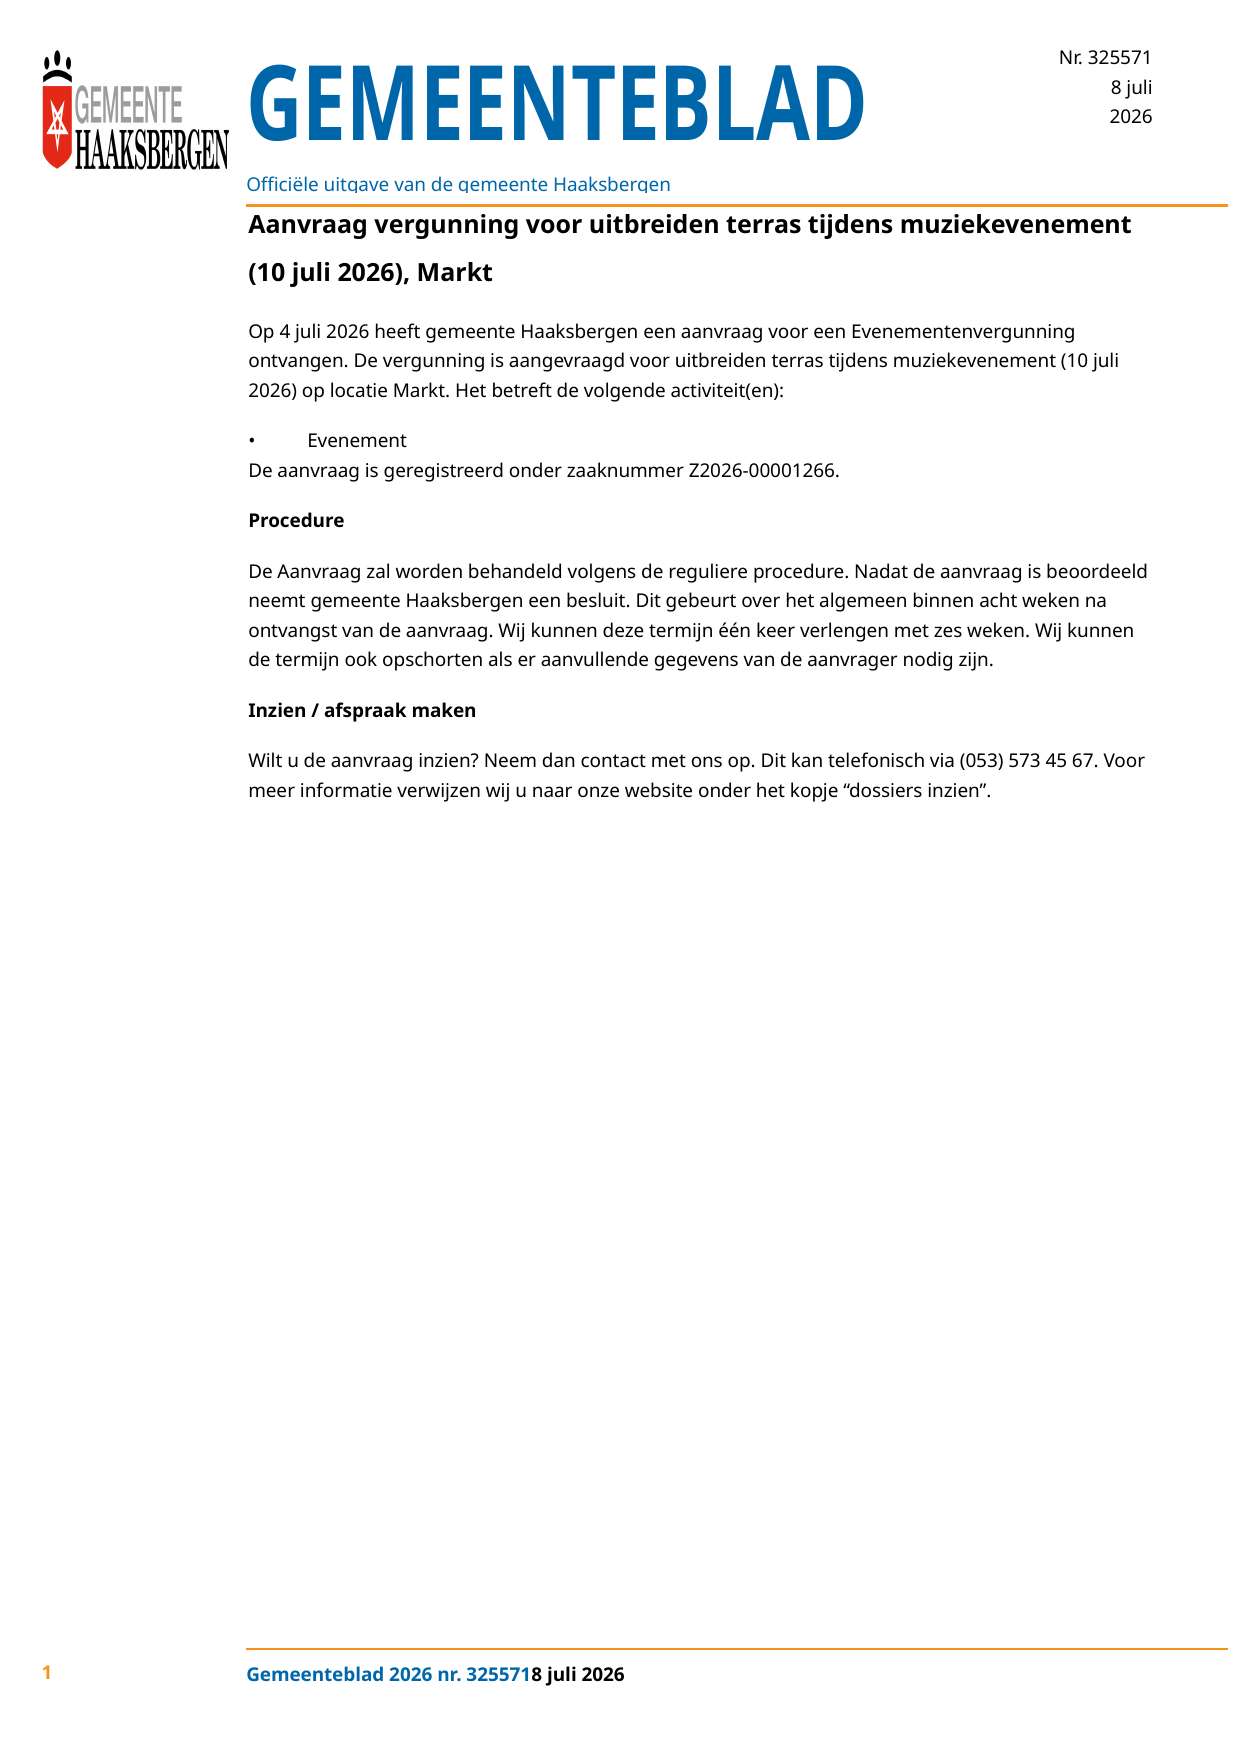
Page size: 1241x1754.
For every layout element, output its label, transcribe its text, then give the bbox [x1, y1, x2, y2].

picture [41, 47, 231, 172]
text Aanvraag vergunning voor uitbreiden terras tijdens muziekevenement (10 juli 2026), Markt [248, 207, 1152, 288]
text Procedure [248, 507, 1152, 533]
text De Aanvraag zal worden behandeld volgens de reguliere procedure. Nadat de aanvraag is beoordeeld neemt gemeente Haaksbergen een besluit. Dit gebeurt over het algemeen binnen acht weken na ontvangst van de aanvraag. Wij kunnen deze termijn één keer verlengen met zes weken. Wij kunnen de termijn ook opschorten als er aanvullende gegevens van de aanvrager nodig zijn. [248, 558, 1152, 672]
text Inzien / afspraak maken [248, 697, 1152, 723]
list Evenement [248, 427, 1152, 453]
text Wilt u de aanvraag inzien? Neem dan contact met ons op. Dit kan telefonisch via (053) 573 45 67. Voor meer informatie verwijzen wij u naar onze website onder het kopje “dossiers inzien”. [248, 747, 1152, 803]
text De aanvraag is geregistreerd onder zaaknummer Z2026-00001266. [248, 457, 1152, 483]
text Op 4 juli 2026 heeft gemeente Haaksbergen een aanvraag voor een Evenementenvergunning ontvangen. De vergunning is aangevraagd voor uitbreiden terras tijdens muziekevenement (10 juli 2026) op locatie Markt. Het betreft de volgende activiteit(en): [248, 318, 1152, 403]
